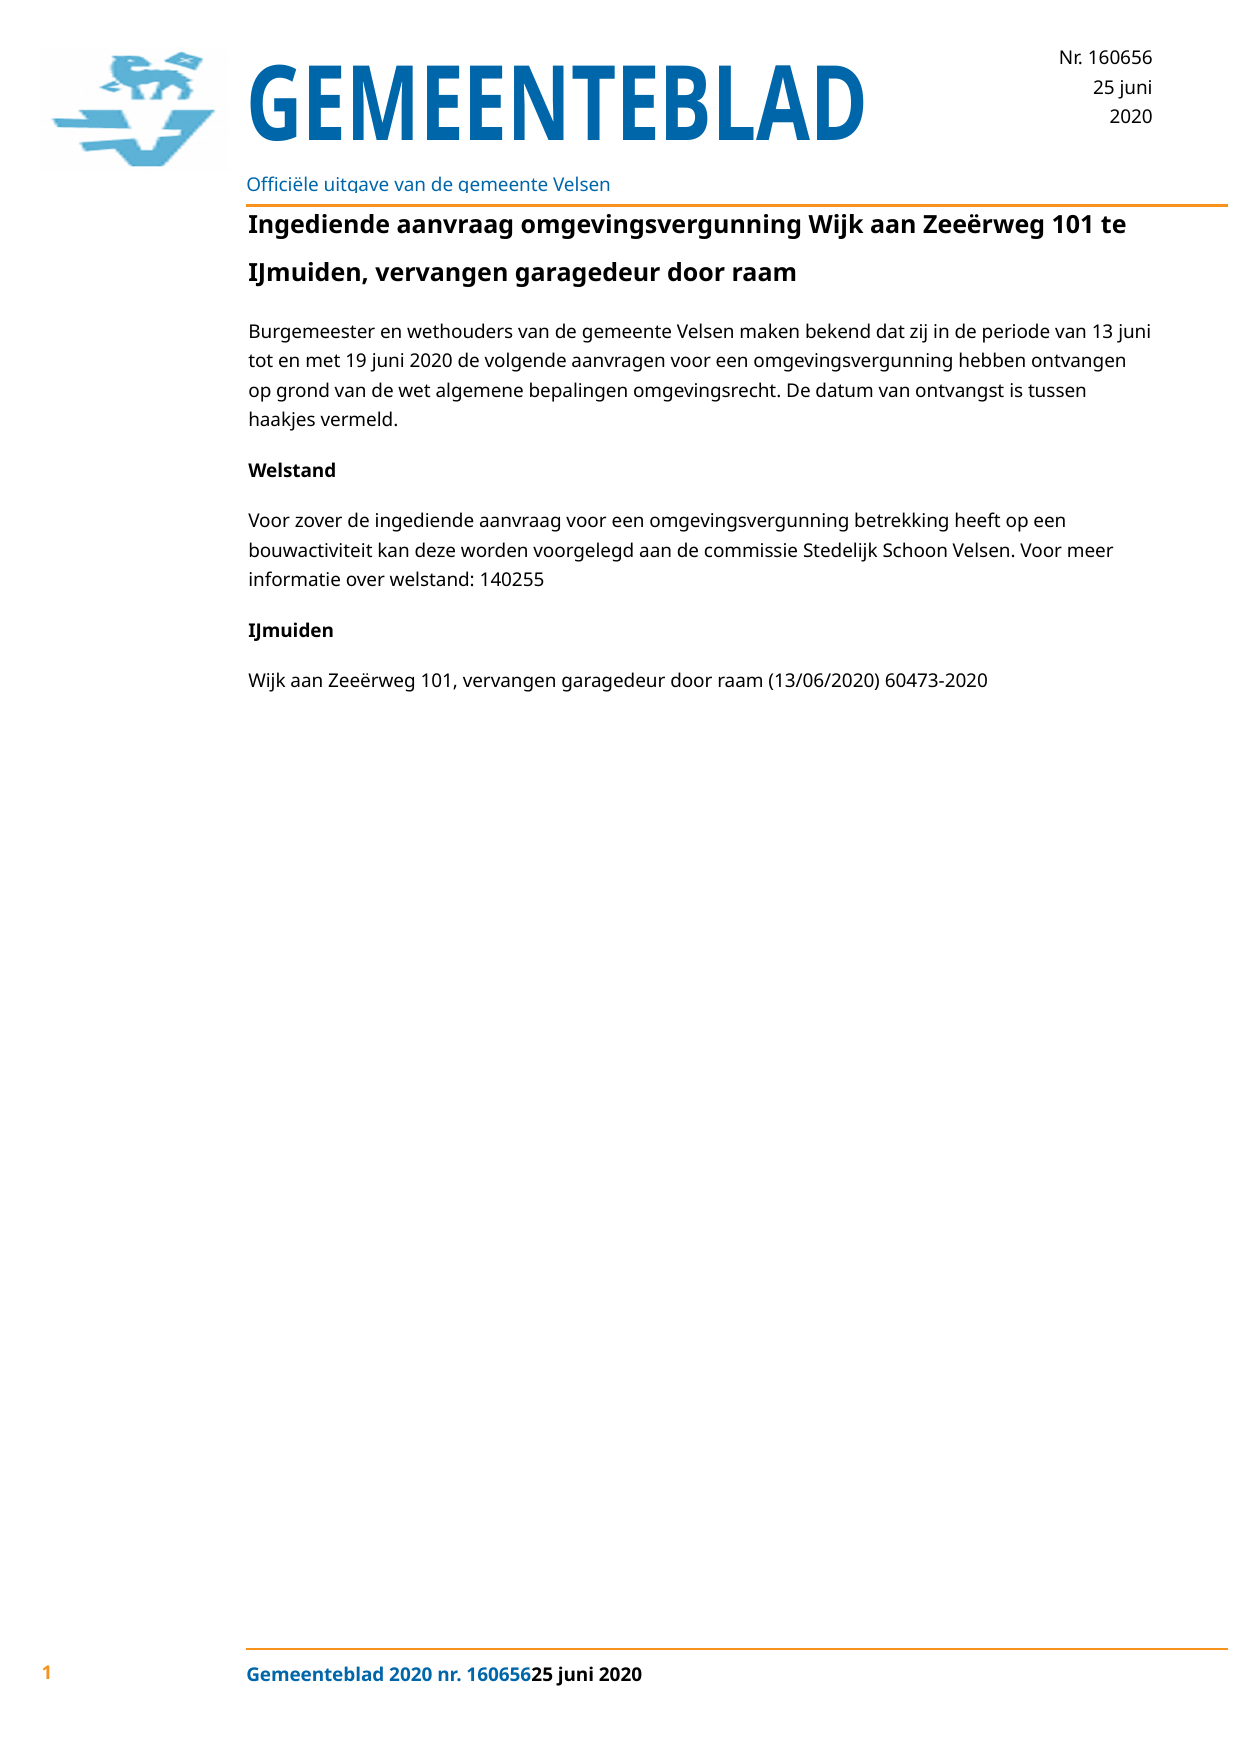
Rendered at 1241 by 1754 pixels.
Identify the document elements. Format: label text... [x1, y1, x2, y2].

text Voor zover de ingediende aanvraag voor een omgevingsvergunning betrekking heeft op een bouwactiviteit kan deze worden voorgelegd aan de commissie Stedelijk Schoon Velsen. Voor meer informatie over welstand: 140255 [248, 507, 1152, 592]
text Welstand [248, 457, 1152, 483]
picture [41, 47, 231, 172]
text Burgemeester en wethouders van de gemeente Velsen maken bekend dat zij in de periode van 13 juni tot en met 19 juni 2020 de volgende aanvragen voor een omgevingsvergunning hebben ontvangen op grond van de wet algemene bepalingen omgevingsrecht. De datum van ontvangst is tussen haakjes vermeld. [248, 318, 1152, 432]
text IJmuiden [248, 617, 1152, 643]
text Ingediende aanvraag omgevingsvergunning Wijk aan Zeeërweg 101 te IJmuiden, vervangen garagedeur door raam [248, 207, 1152, 288]
text Wijk aan Zeeërweg 101, vervangen garagedeur door raam (13/06/2020) 60473-2020 [248, 667, 1152, 693]
